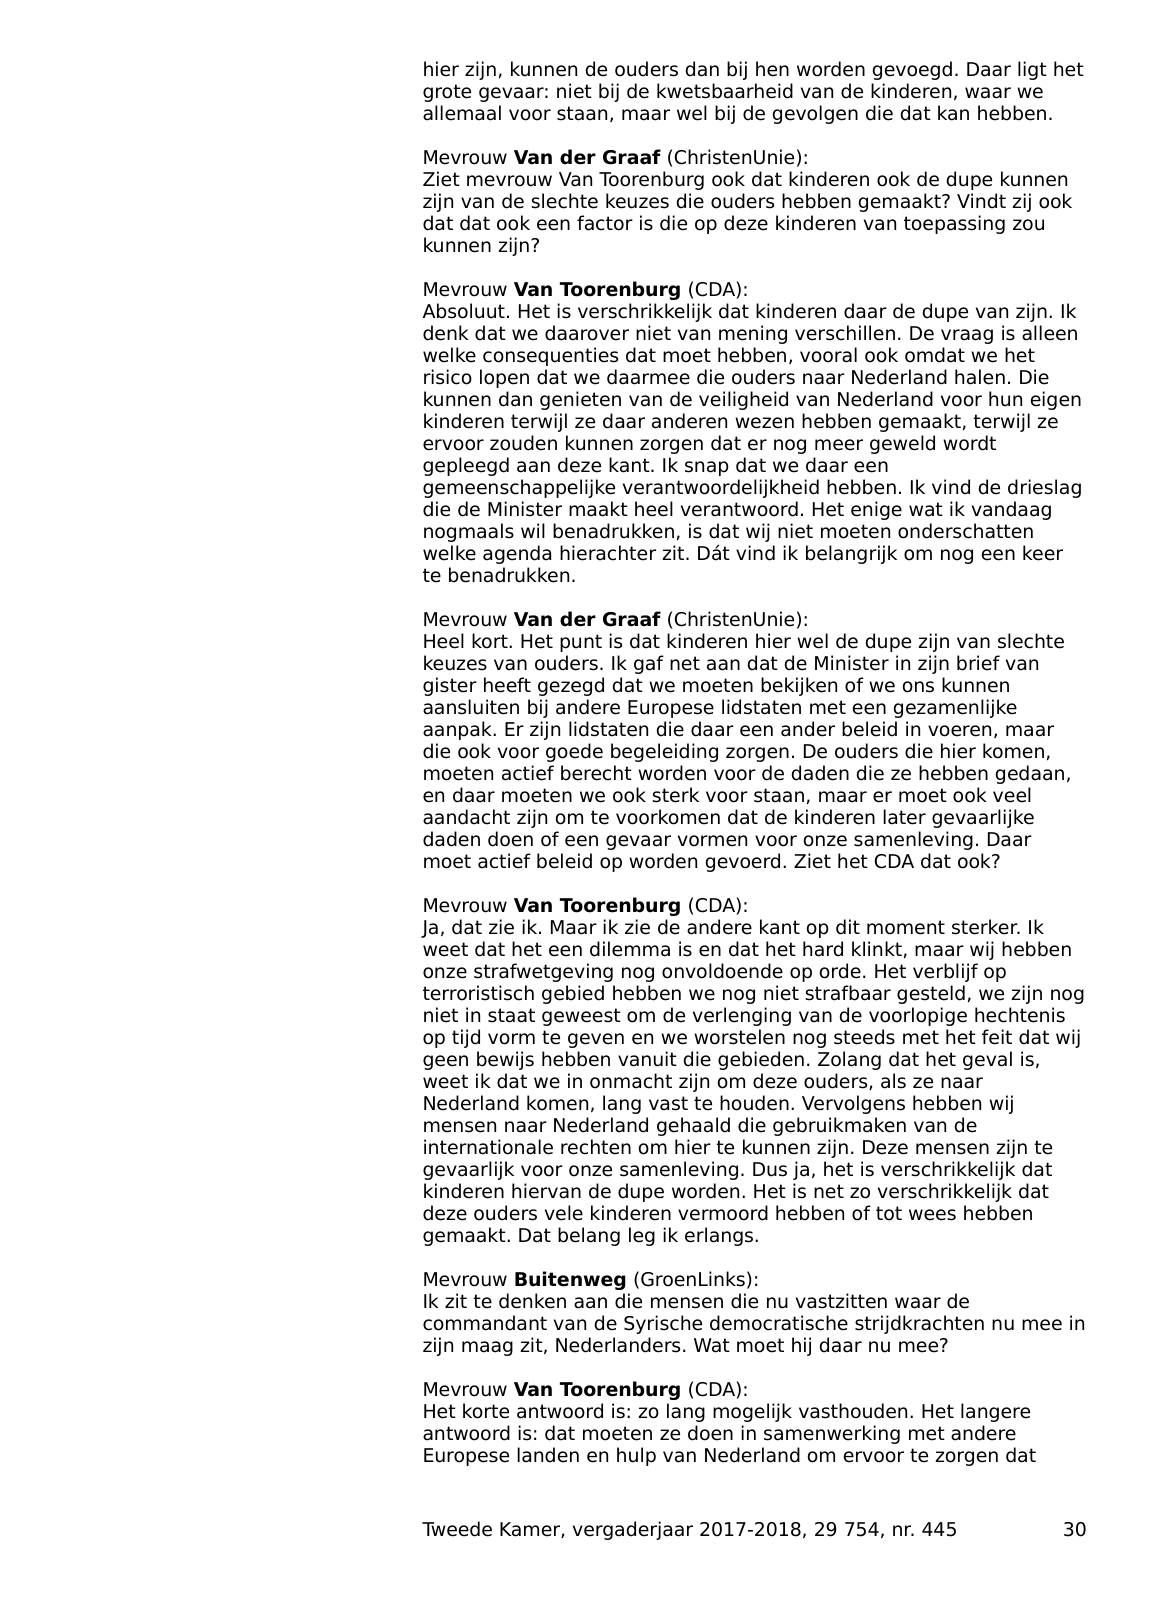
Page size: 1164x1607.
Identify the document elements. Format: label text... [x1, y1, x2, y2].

text Ik zit te denken aan die mensen die nu vastzitten waar de commandant van de Syrische democratische strijdkrachten nu mee in zijn maag zit, Nederlanders. Wat moet hij daar nu mee? [422, 1291, 1087, 1357]
text Mevrouw Van Toorenburg (CDA): [422, 1379, 1087, 1401]
text Mevrouw Van Toorenburg (CDA): [422, 279, 1087, 301]
text Het korte antwoord is: zo lang mogelijk vasthouden. Het langere antwoord is: dat moeten ze doen in samenwerking met andere Europese landen en hulp van Nederland om ervoor te zorgen dat [422, 1401, 1087, 1467]
text hier zijn, kunnen de ouders dan bij hen worden gevoegd. Daar ligt het grote gevaar: niet bij de kwetsbaarheid van de kinderen, waar we allemaal voor staan, maar wel bij de gevolgen die dat kan hebben. [422, 59, 1087, 125]
text Ziet mevrouw Van Toorenburg ook dat kinderen ook de dupe kunnen zijn van de slechte keuzes die ouders hebben gemaakt? Vindt zij ook dat dat ook een factor is die op deze kinderen van toepassing zou kunnen zijn? [422, 169, 1087, 257]
text Heel kort. Het punt is dat kinderen hier wel de dupe zijn van slechte keuzes van ouders. Ik gaf net aan dat de Minister in zijn brief van gister heeft gezegd dat we moeten bekijken of we ons kunnen aansluiten bij andere Europese lidstaten met een gezamenlijke aanpak. Er zijn lidstaten die daar een ander beleid in voeren, maar die ook voor goede begeleiding zorgen. De ouders die hier komen, moeten actief berecht worden voor de daden die ze hebben gedaan, en daar moeten we ook sterk voor staan, maar er moet ook veel aandacht zijn om te voorkomen dat de kinderen later gevaarlijke daden doen of een gevaar vormen voor onze samenleving. Daar moet actief beleid op worden gevoerd. Ziet het CDA dat ook? [422, 631, 1087, 873]
text Absoluut. Het is verschrikkelijk dat kinderen daar de dupe van zijn. Ik denk dat we daarover niet van mening verschillen. De vraag is alleen welke consequenties dat moet hebben, vooral ook omdat we het risico lopen dat we daarmee die ouders naar Nederland halen. Die kunnen dan genieten van de veiligheid van Nederland voor hun eigen kinderen terwijl ze daar anderen wezen hebben gemaakt, terwijl ze ervoor zouden kunnen zorgen dat er nog meer geweld wordt gepleegd aan deze kant. Ik snap dat we daar een gemeenschappelijke verantwoordelijkheid hebben. Ik vind de drieslag die de Minister maakt heel verantwoord. Het enige wat ik vandaag nogmaals wil benadrukken, is dat wij niet moeten onderschatten welke agenda hierachter zit. Dát vind ik belangrijk om nog een keer te benadrukken. [422, 301, 1087, 587]
text Ja, dat zie ik. Maar ik zie de andere kant op dit moment sterker. Ik weet dat het een dilemma is en dat het hard klinkt, maar wij hebben onze strafwetgeving nog onvoldoende op orde. Het verblijf op terroristisch gebied hebben we nog niet strafbaar gesteld, we zijn nog niet in staat geweest om de verlenging van de voorlopige hechtenis op tijd vorm te geven en we worstelen nog steeds met het feit dat wij geen bewijs hebben vanuit die gebieden. Zolang dat het geval is, weet ik dat we in onmacht zijn om deze ouders, als ze naar Nederland komen, lang vast te houden. Vervolgens hebben wij mensen naar Nederland gehaald die gebruikmaken van de internationale rechten om hier te kunnen zijn. Deze mensen zijn te gevaarlijk voor onze samenleving. Dus ja, het is verschrikkelijk dat kinderen hiervan de dupe worden. Het is net zo verschrikkelijk dat deze ouders vele kinderen vermoord hebben of tot wees hebben gemaakt. Dat belang leg ik erlangs. [422, 917, 1087, 1247]
text Mevrouw Buitenweg (GroenLinks): [422, 1269, 1087, 1291]
text Mevrouw Van Toorenburg (CDA): [422, 895, 1087, 917]
text Mevrouw Van der Graaf (ChristenUnie): [422, 609, 1087, 631]
text Mevrouw Van der Graaf (ChristenUnie): [422, 147, 1087, 169]
